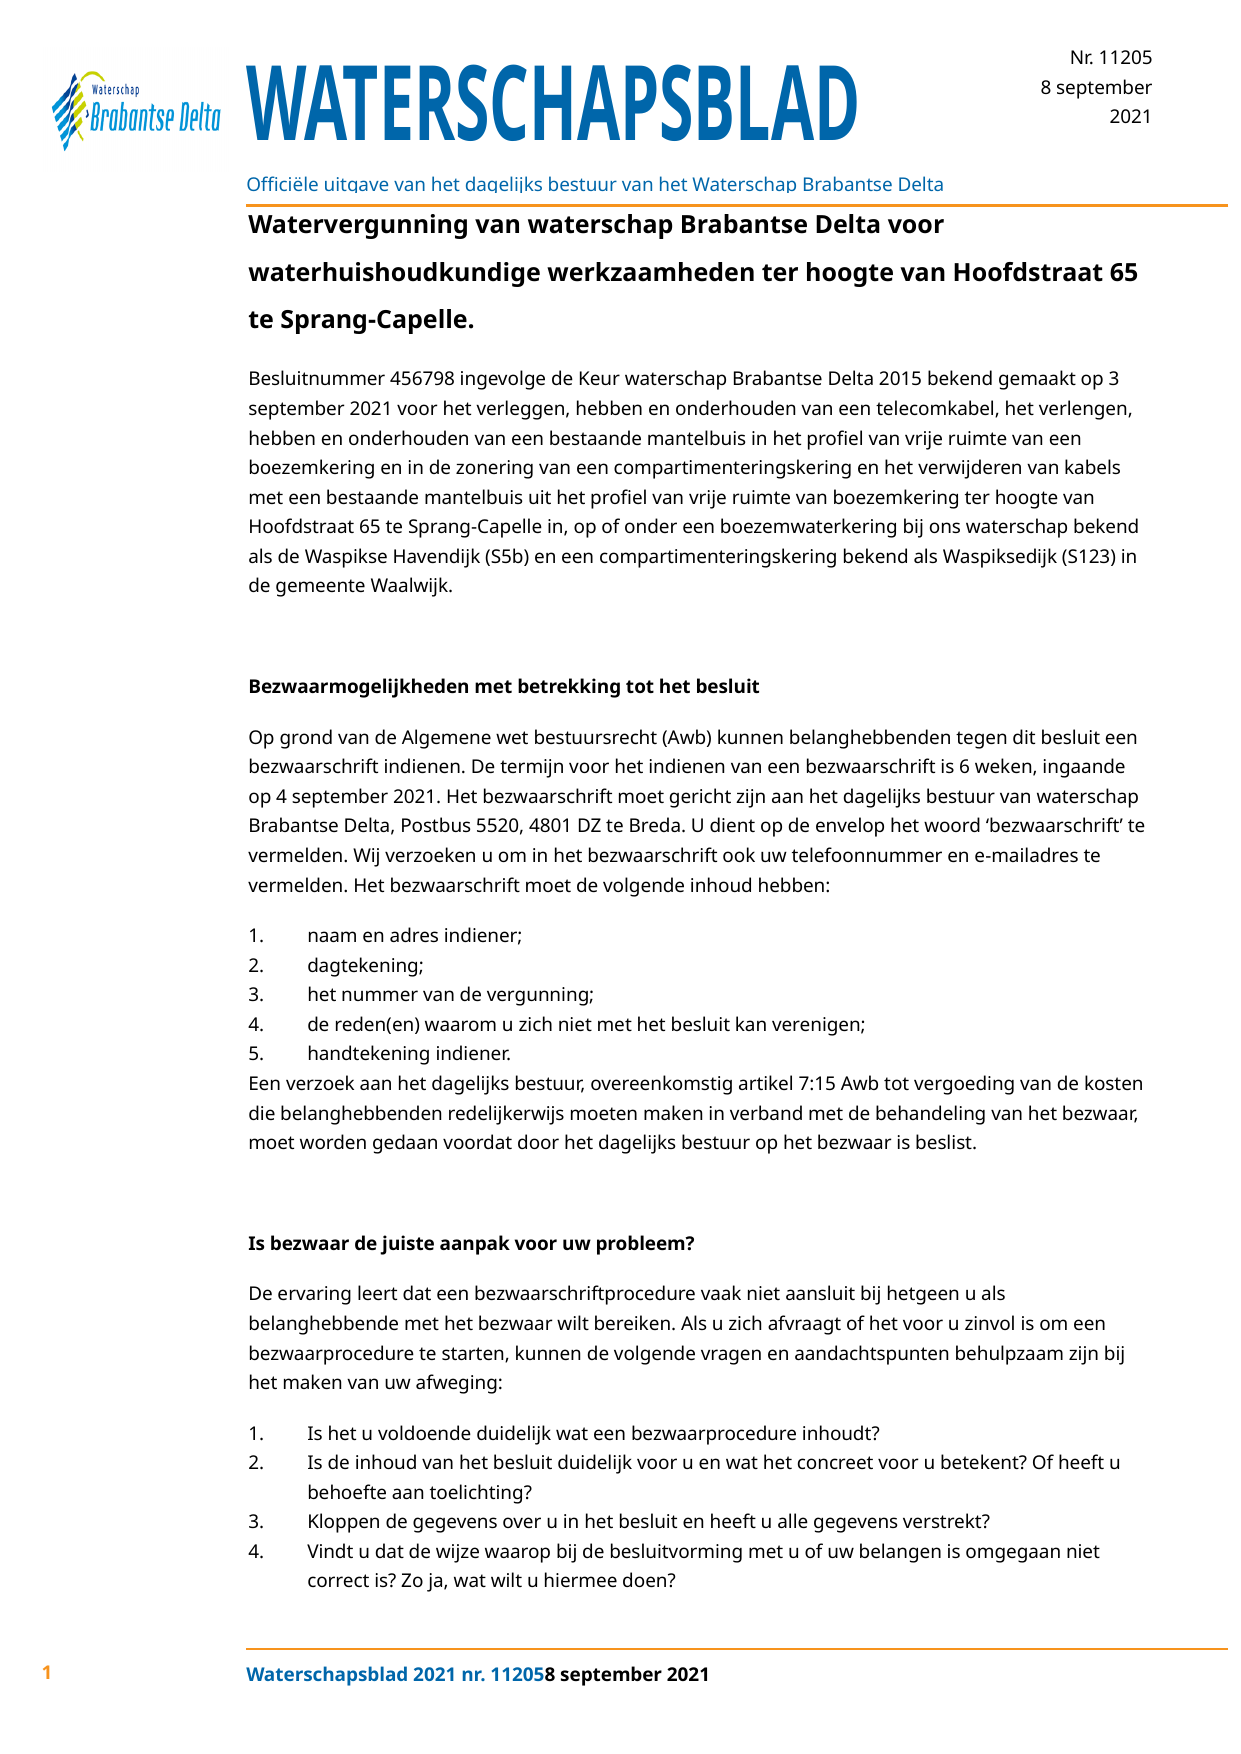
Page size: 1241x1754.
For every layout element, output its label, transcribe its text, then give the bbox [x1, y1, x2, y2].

list dagtekening; [248, 952, 1152, 977]
list de reden(en) waarom u zich niet met het besluit kan verenigen; [248, 1011, 1152, 1037]
list Vindt u dat de wijze waarop bij de besluitvorming met u of uw belangen is omgegaan niet correct is? Zo ja, wat wilt u hiermee doen? [248, 1538, 1152, 1593]
picture [41, 47, 231, 172]
text Watervergunning van waterschap Brabantse Delta voor waterhuishoudkundige werkzaamheden ter hoogte van Hoofdstraat 65 te Sprang-Capelle. [248, 207, 1152, 336]
list Is de inhoud van het besluit duidelijk voor u en wat het concreet voor u betekent? Of heeft u behoefte aan toelichting? [248, 1449, 1152, 1504]
text De ervaring leert dat een bezwaarschriftprocedure vaak niet aansluit bij hetgeen u als belanghebbende met het bezwaar wilt bereiken. Als u zich afvraagt of het voor u zinvol is om een bezwaarprocedure te starten, kunnen de volgende vragen en aandachtspunten behulpzaam zijn bij het maken van uw afweging: [248, 1281, 1152, 1395]
text Op grond van de Algemene wet bestuursrecht (Awb) kunnen belanghebbenden tegen dit besluit een bezwaarschrift indienen. De termijn voor het indienen van een bezwaarschrift is 6 weken, ingaande op 4 september 2021. Het bezwaarschrift moet gericht zijn aan het dagelijks bestuur van waterschap Brabantse Delta, Postbus 5520, 4801 DZ te Breda. U dient op de envelop het woord ‘bezwaarschrift’ te vermelden. Wij verzoeken u om in het bezwaarschrift ook uw telefoonnummer en e‑mailadres te vermelden. Het bezwaarschrift moet de volgende inhoud hebben: [248, 724, 1152, 897]
list het nummer van de vergunning; [248, 981, 1152, 1007]
text Besluitnummer 456798 ingevolge de Keur waterschap Brabantse Delta 2015 bekend gemaakt op 3 september 2021 voor het verleggen, hebben en onderhouden van een telecomkabel, het verlengen, hebben en onderhouden van een bestaande mantelbuis in het profiel van vrije ruimte van een boezemkering en in de zonering van een compartimenteringskering en het verwijderen van kabels met een bestaande mantelbuis uit het profiel van vrije ruimte van boezemkering ter hoogte van Hoofdstraat 65 te Sprang-Capelle in, op of onder een boezemwaterkering bij ons waterschap bekend als de Waspikse Havendijk (S5b) en een compartimenteringskering bekend als Waspiksedijk (S123) in de gemeente Waalwijk. [248, 366, 1152, 598]
text Een verzoek aan het dagelijks bestuur, overeenkomstig artikel 7:15 Awb tot vergoeding van de kosten die belanghebbenden redelijkerwijs moeten maken in verband met de behandeling van het bezwaar, moet worden gedaan voordat door het dagelijks bestuur op het bezwaar is beslist. [248, 1070, 1152, 1155]
text Is bezwaar de juiste aanpak voor uw probleem? [248, 1230, 1152, 1256]
text Bezwaarmogelijkheden met betrekking tot het besluit [248, 673, 1152, 699]
list Is het u voldoende duidelijk wat een bezwaarprocedure inhoudt? [248, 1420, 1152, 1445]
list Kloppen de gegevens over u in het besluit en heeft u alle gegevens verstrekt? [248, 1508, 1152, 1534]
list naam en adres indiener; [248, 922, 1152, 948]
list handtekening indiener. [248, 1041, 1152, 1066]
